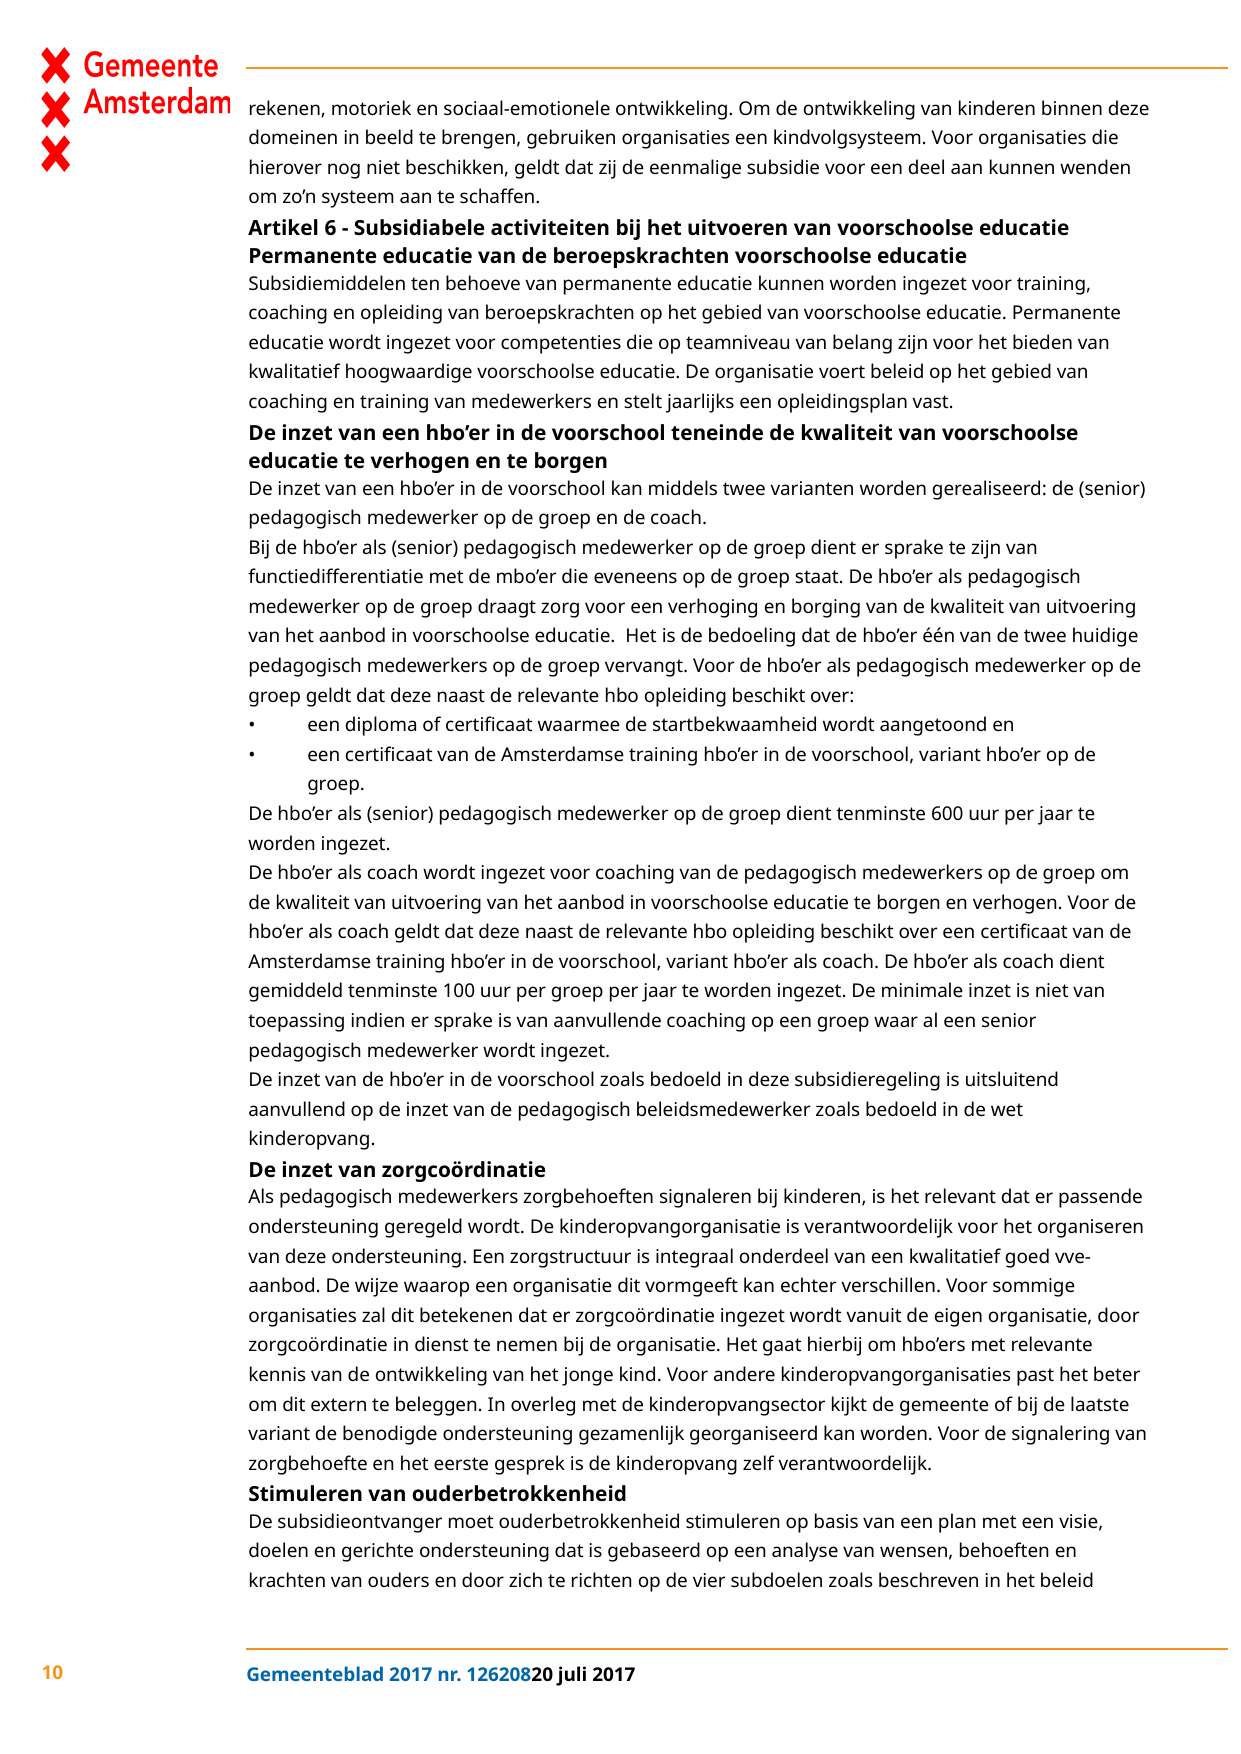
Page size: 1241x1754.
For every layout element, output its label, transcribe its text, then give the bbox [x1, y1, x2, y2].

text De inzet van een hbo’er in de voorschool kan middels twee varianten worden gerealiseerd: de (senior) pedagogisch medewerker op de groep en de coach. [248, 475, 1152, 530]
text Stimuleren van ouderbetrokkenheid [248, 1479, 1152, 1508]
text Artikel 6 - Subsidiabele activiteiten bij het uitvoeren van voorschoolse educatie [248, 213, 1152, 242]
text Bij de hbo’er als (senior) pedagogisch medewerker op de groep dient er sprake te zijn van functiedifferentiatie met de mbo’er die eveneens op de groep staat. De hbo’er als pedagogisch medewerker op de groep draagt zorg voor een verhoging en borging van de kwaliteit van uitvoering van het aanbod in voorschoolse educatie. Het is de bedoeling dat de hbo’er één van de twee huidige pedagogisch medewerkers op de groep vervangt. Voor de hbo’er als pedagogisch medewerker op de groep geldt dat deze naast de relevante hbo opleiding beschikt over: [248, 534, 1152, 708]
list een certificaat van de Amsterdamse training hbo’er in de voorschool, variant hbo’er op de groep. [248, 741, 1152, 796]
text De inzet van de hbo’er in de voorschool zoals bedoeld in deze subsidieregeling is uitsluitend aanvullend op de inzet van de pedagogisch beleidsmedewerker zoals bedoeld in de wet kinderopvang. [248, 1066, 1152, 1151]
text Als pedagogisch medewerkers zorgbehoeften signaleren bij kinderen, is het relevant dat er passende ondersteuning geregeld wordt. De kinderopvangorganisatie is verantwoordelijk voor het organiseren van deze ondersteuning. Een zorgstructuur is integraal onderdeel van een kwalitatief goed vve-aanbod. De wijze waarop een organisatie dit vormgeeft kan echter verschillen. Voor sommige organisaties zal dit betekenen dat er zorgcoördinatie ingezet wordt vanuit de eigen organisatie, door zorgcoördinatie in dienst te nemen bij de organisatie. Het gaat hierbij om hbo’ers met relevante kennis van de ontwikkeling van het jonge kind. Voor andere kinderopvangorganisaties past het beter om dit extern te beleggen. In overleg met de kinderopvangsector kijkt de gemeente of bij de laatste variant de benodigde ondersteuning gezamenlijk georganiseerd kan worden. Voor de signalering van zorgbehoefte en het eerste gesprek is de kinderopvang zelf verantwoordelijk. [248, 1184, 1152, 1476]
text Permanente educatie van de beroepskrachten voorschoolse educatie [248, 242, 1152, 270]
text De hbo’er als (senior) pedagogisch medewerker op de groep dient tenminste 600 uur per jaar te worden ingezet. [248, 800, 1152, 856]
text De inzet van zorgcoördinatie [248, 1155, 1152, 1184]
picture [41, 47, 231, 172]
text rekenen, motoriek en sociaal-emotionele ontwikkeling. Om de ontwikkeling van kinderen binnen deze domeinen in beeld te brengen, gebruiken organisaties een kindvolgsysteem. Voor organisaties die hierover nog niet beschikken, geldt dat zij de eenmalige subsidie voor een deel aan kunnen wenden om zo’n systeem aan te schaffen. [248, 95, 1152, 209]
text Subsidiemiddelen ten behoeve van permanente educatie kunnen worden ingezet voor training, coaching en opleiding van beroepskrachten op het gebied van voorschoolse educatie. Permanente educatie wordt ingezet voor competenties die op teamniveau van belang zijn voor het bieden van kwalitatief hoogwaardige voorschoolse educatie. De organisatie voert beleid op het gebied van coaching en training van medewerkers en stelt jaarlijks een opleidingsplan vast. [248, 270, 1152, 414]
text De inzet van een hbo’er in de voorschool teneinde de kwaliteit van voorschoolse educatie te verhogen en te borgen [248, 418, 1152, 475]
text De subsidieontvanger moet ouderbetrokkenheid stimuleren op basis van een plan met een visie, doelen en gerichte ondersteuning dat is gebaseerd op een analyse van wensen, behoeften en krachten van ouders en door zich te richten op de vier subdoelen zoals beschreven in het beleid [248, 1508, 1152, 1593]
text De hbo’er als coach wordt ingezet voor coaching van de pedagogisch medewerkers op de groep om de kwaliteit van uitvoering van het aanbod in voorschoolse educatie te borgen en verhogen. Voor de hbo’er als coach geldt dat deze naast de relevante hbo opleiding beschikt over een certificaat van de Amsterdamse training hbo’er in de voorschool, variant hbo’er als coach. De hbo’er als coach dient gemiddeld tenminste 100 uur per groep per jaar te worden ingezet. De minimale inzet is niet van toepassing indien er sprake is van aanvullende coaching op een groep waar al een senior pedagogisch medewerker wordt ingezet. [248, 859, 1152, 1063]
list een diploma of certificaat waarmee de startbekwaamheid wordt aangetoond en [248, 711, 1152, 737]
